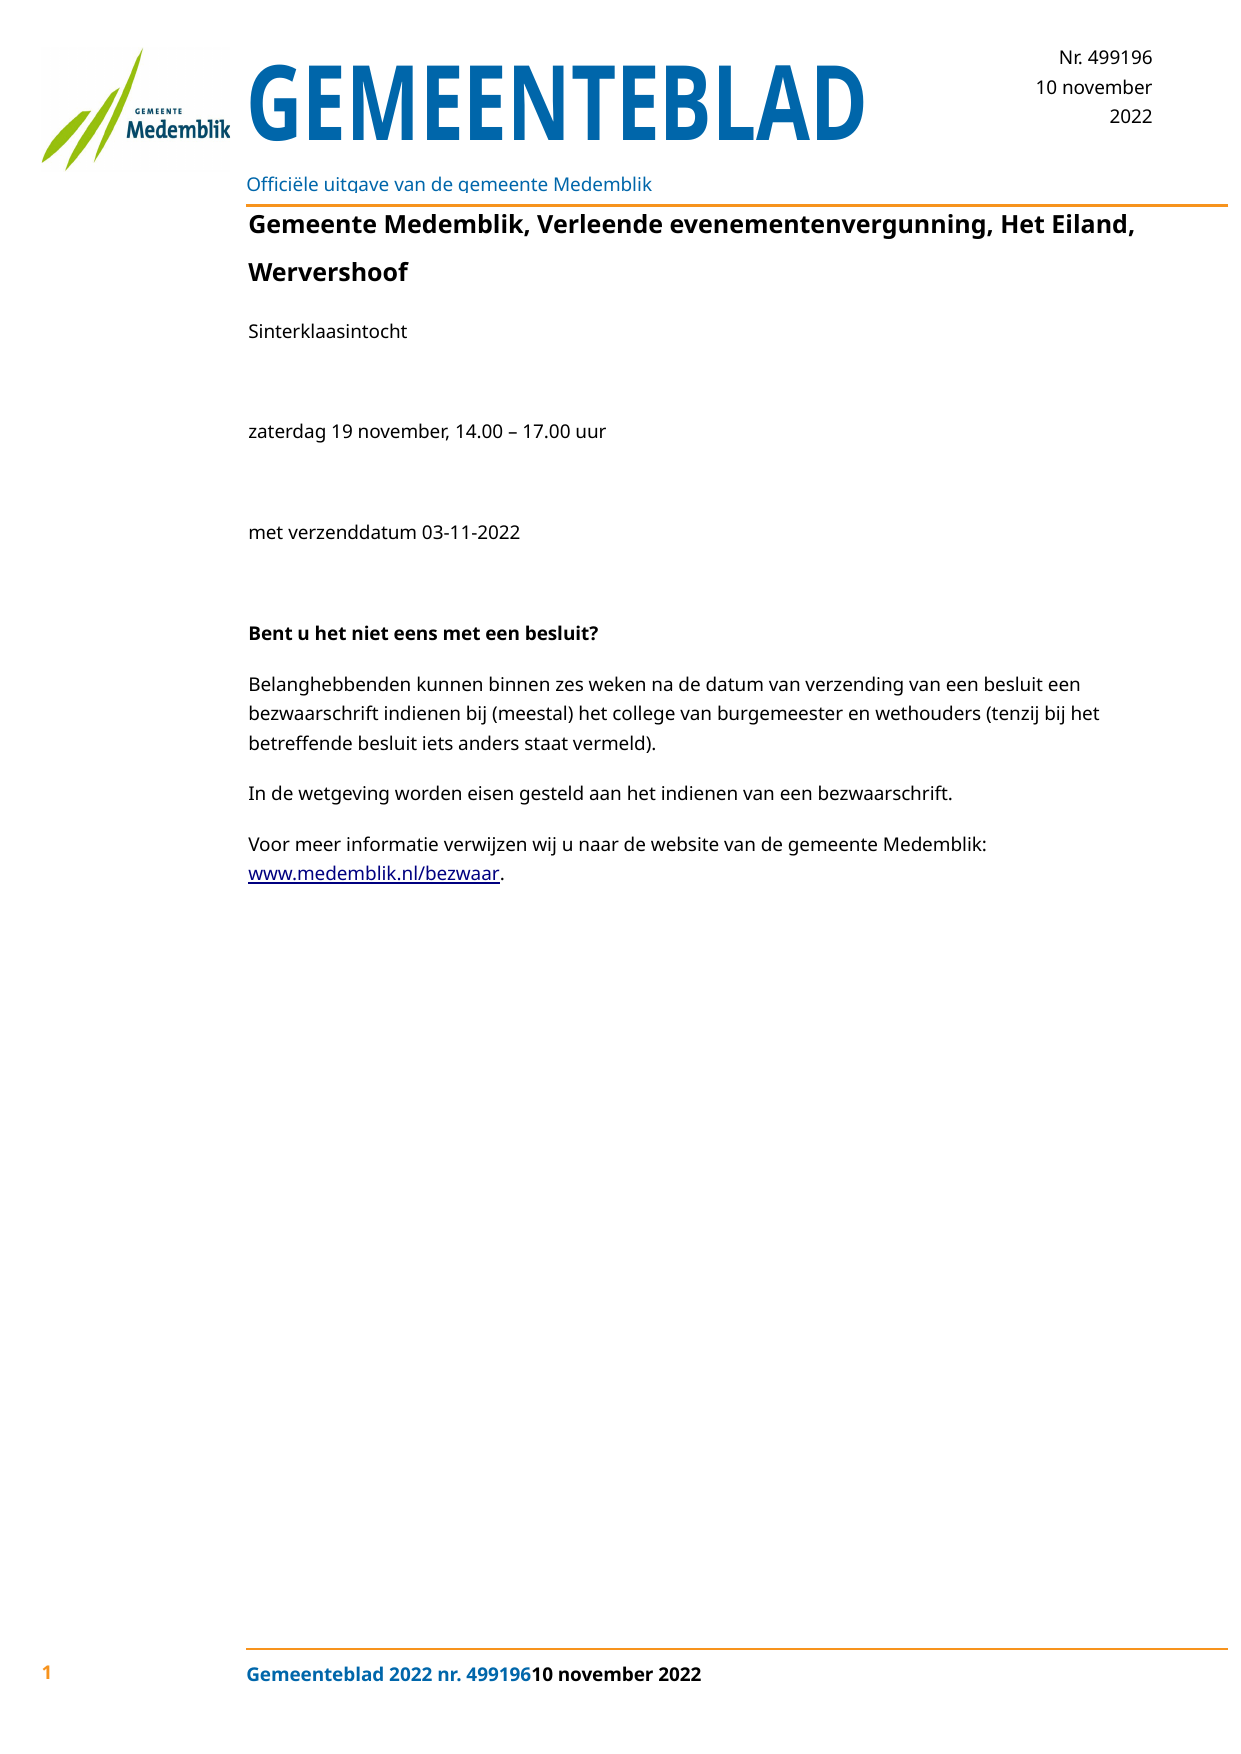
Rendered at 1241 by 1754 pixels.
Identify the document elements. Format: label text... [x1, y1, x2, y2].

text zaterdag 19 november, 14.00 – 17.00 uur [248, 419, 1152, 444]
picture [41, 47, 231, 172]
text Gemeente Medemblik, Verleende evenementenvergunning, Het Eiland, Wervershoof [248, 207, 1152, 288]
text Belanghebbenden kunnen binnen zes weken na de datum van verzending van een besluit een bezwaarschrift indienen bij (meestal) het college van burgemeester en wethouders (tenzij bij het betreffende besluit iets anders staat vermeld). [248, 671, 1152, 756]
text In de wetgeving worden eisen gesteld aan het indienen van een bezwaarschrift. [248, 780, 1152, 806]
text Voor meer informatie verwijzen wij u naar de website van de gemeente Medemblik: www.medemblik.nl/bezwaar. [248, 831, 1152, 886]
text met verzenddatum 03-11-2022 [248, 519, 1152, 545]
text Bent u het niet eens met een besluit? [248, 620, 1152, 646]
text Sinterklaasintocht [248, 318, 1152, 344]
